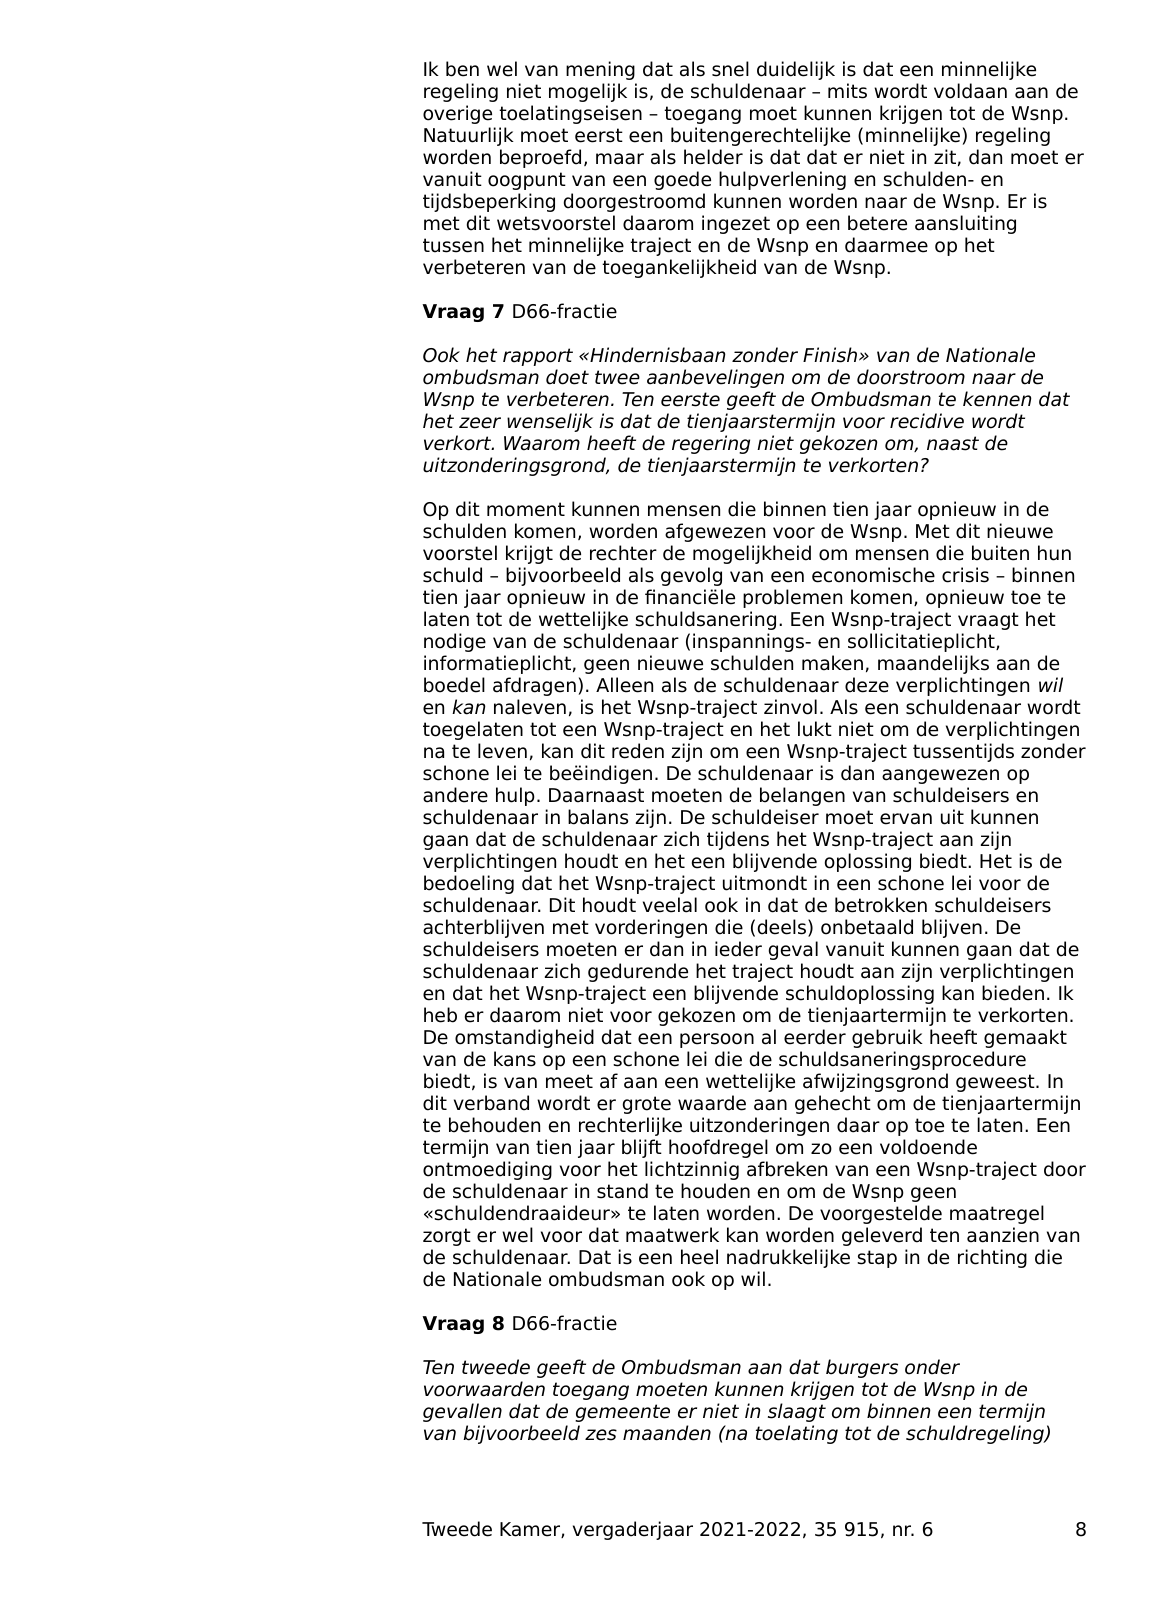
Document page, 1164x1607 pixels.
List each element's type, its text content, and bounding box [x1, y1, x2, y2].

text Ten tweede geeft de Ombudsman aan dat burgers onder voorwaarden toegang moeten kunnen krijgen tot de Wsnp in de gevallen dat de gemeente er niet in slaagt om binnen een termijn van bijvoorbeeld zes maanden (na toelating tot de schuldregeling) [422, 1357, 1087, 1445]
text Ook het rapport «Hindernisbaan zonder Finish» van de Nationale ombudsman doet twee aanbevelingen om de doorstroom naar de Wsnp te verbeteren. Ten eerste geeft de Ombudsman te kennen dat het zeer wenselijk is dat de tienjaarstermijn voor recidive wordt verkort. Waarom heeft de regering niet gekozen om, naast de uitzonderingsgrond, de tienjaarstermijn te verkorten? [422, 345, 1087, 477]
text Ik ben wel van mening dat als snel duidelijk is dat een minnelijke regeling niet mogelijk is, de schuldenaar – mits wordt voldaan aan de overige toelatingseisen – toegang moet kunnen krijgen tot de Wsnp. Natuurlijk moet eerst een buitengerechtelijke (minnelijke) regeling worden beproefd, maar als helder is dat dat er niet in zit, dan moet er vanuit oogpunt van een goede hulpverlening en schulden- en tijdsbeperking doorgestroomd kunnen worden naar de Wsnp. Er is met dit wetsvoorstel daarom ingezet op een betere aansluiting tussen het minnelijke traject en de Wsnp en daarmee op het verbeteren van de toegankelijkheid van de Wsnp. [422, 59, 1087, 279]
text Op dit moment kunnen mensen die binnen tien jaar opnieuw in de schulden komen, worden afgewezen voor de Wsnp. Met dit nieuwe voorstel krijgt de rechter de mogelijkheid om mensen die buiten hun schuld – bijvoorbeeld als gevolg van een economische crisis – binnen tien jaar opnieuw in de financiële problemen komen, opnieuw toe te laten tot de wettelijke schuldsanering. Een Wsnp-traject vraagt het nodige van de schuldenaar (inspannings- en sollicitatieplicht, informatieplicht, geen nieuwe schulden maken, maandelijks aan de boedel afdragen). Alleen als de schuldenaar deze verplichtingen wil en kan naleven, is het Wsnp-traject zinvol. Als een schuldenaar wordt toegelaten tot een Wsnp-traject en het lukt niet om de verplichtingen na te leven, kan dit reden zijn om een Wsnp-traject tussentijds zonder schone lei te beëindigen. De schuldenaar is dan aangewezen op andere hulp. Daarnaast moeten de belangen van schuldeisers en schuldenaar in balans zijn. De schuldeiser moet ervan uit kunnen gaan dat de schuldenaar zich tijdens het Wsnp-traject aan zijn verplichtingen houdt en het een blijvende oplossing biedt. Het is de bedoeling dat het Wsnp-traject uitmondt in een schone lei voor de schuldenaar. Dit houdt veelal ook in dat de betrokken schuldeisers achterblijven met vorderingen die (deels) onbetaald blijven. De schuldeisers moeten er dan in ieder geval vanuit kunnen gaan dat de schuldenaar zich gedurende het traject houdt aan zijn verplichtingen en dat het Wsnp-traject een blijvende schuldoplossing kan bieden. Ik heb er daarom niet voor gekozen om de tienjaartermijn te verkorten. De omstandigheid dat een persoon al eerder gebruik heeft gemaakt van de kans op een schone lei die de schuldsaneringsprocedure biedt, is van meet af aan een wettelijke afwijzingsgrond geweest. In dit verband wordt er grote waarde aan gehecht om de tienjaartermijn te behouden en rechterlijke uitzonderingen daar op toe te laten. Een termijn van tien jaar blijft hoofdregel om zo een voldoende ontmoediging voor het lichtzinnig afbreken van een Wsnp-traject door de schuldenaar in stand te houden en om de Wsnp geen «schuldendraaideur» te laten worden. De voorgestelde maatregel zorgt er wel voor dat maatwerk kan worden geleverd ten aanzien van de schuldenaar. Dat is een heel nadrukkelijke stap in de richting die de Nationale ombudsman ook op wil. [422, 499, 1087, 1291]
text Vraag 7 D66-fractie [422, 301, 1087, 323]
text Vraag 8 D66-fractie [422, 1313, 1087, 1335]
